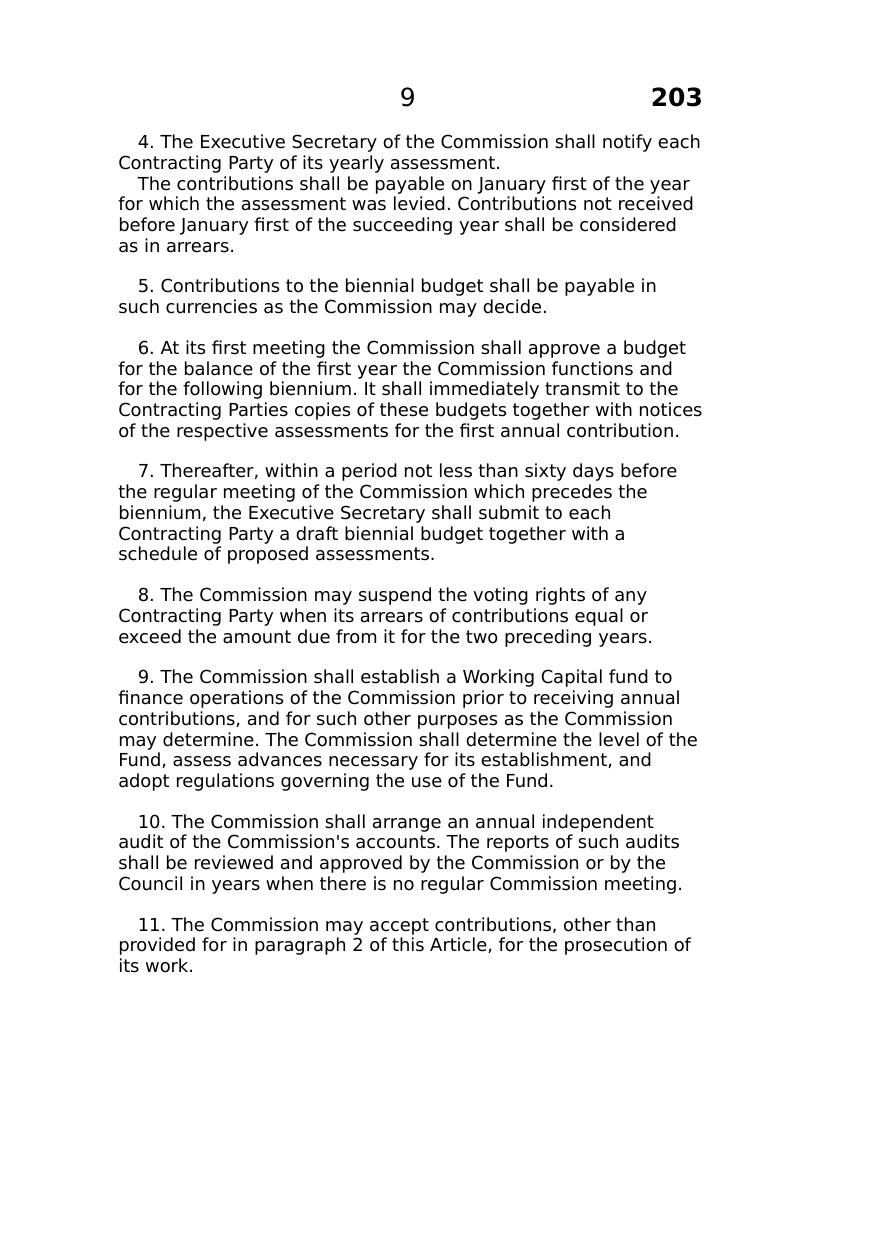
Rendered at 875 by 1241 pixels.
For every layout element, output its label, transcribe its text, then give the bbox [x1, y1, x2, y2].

text 4. The Executive Secretary of the Commission shall notify each Contracting Party of its yearly assessment. [118, 132, 703, 173]
text 6. At its first meeting the Commission shall approve a budget for the balance of the first year the Commission functions and for the following biennium. It shall immediately transmit to the Contracting Parties copies of these budgets together with notices of the respective assessments for the first annual contribution. [118, 338, 703, 441]
text 8. The Commission may suspend the voting rights of any Contracting Party when its arrears of contributions equal or exceed the amount due from it for the two preceding years. [118, 585, 703, 647]
text The contributions shall be payable on January first of the year for which the assessment was levied. Contributions not received before January first of the succeeding year shall be considered as in arrears. [118, 173, 703, 256]
text 5. Contributions to the biennial budget shall be payable in such currencies as the Commission may decide. [118, 276, 703, 318]
text 10. The Commission shall arrange an annual independent audit of the Commission's accounts. The reports of such audits shall be reviewed and approved by the Commission or by the Council in years when there is no regular Commission meeting. [118, 812, 703, 894]
text 7. Thereafter, within a period not less than sixty days before the regular meeting of the Commission which precedes the biennium, the Executive Secretary shall submit to each Contracting Party a draft biennial budget together with a schedule of proposed assessments. [118, 461, 703, 565]
text 9. The Commission shall establish a Working Capital fund to finance operations of the Commission prior to receiving annual contributions, and for such other purposes as the Commission may determine. The Commission shall determine the level of the Fund, assess advances necessary for its establishment, and adopt regulations governing the use of the Fund. [118, 667, 703, 792]
text 11. The Commission may accept contributions, other than provided for in paragraph 2 of this Article, for the prosecution of its work. [118, 914, 703, 977]
